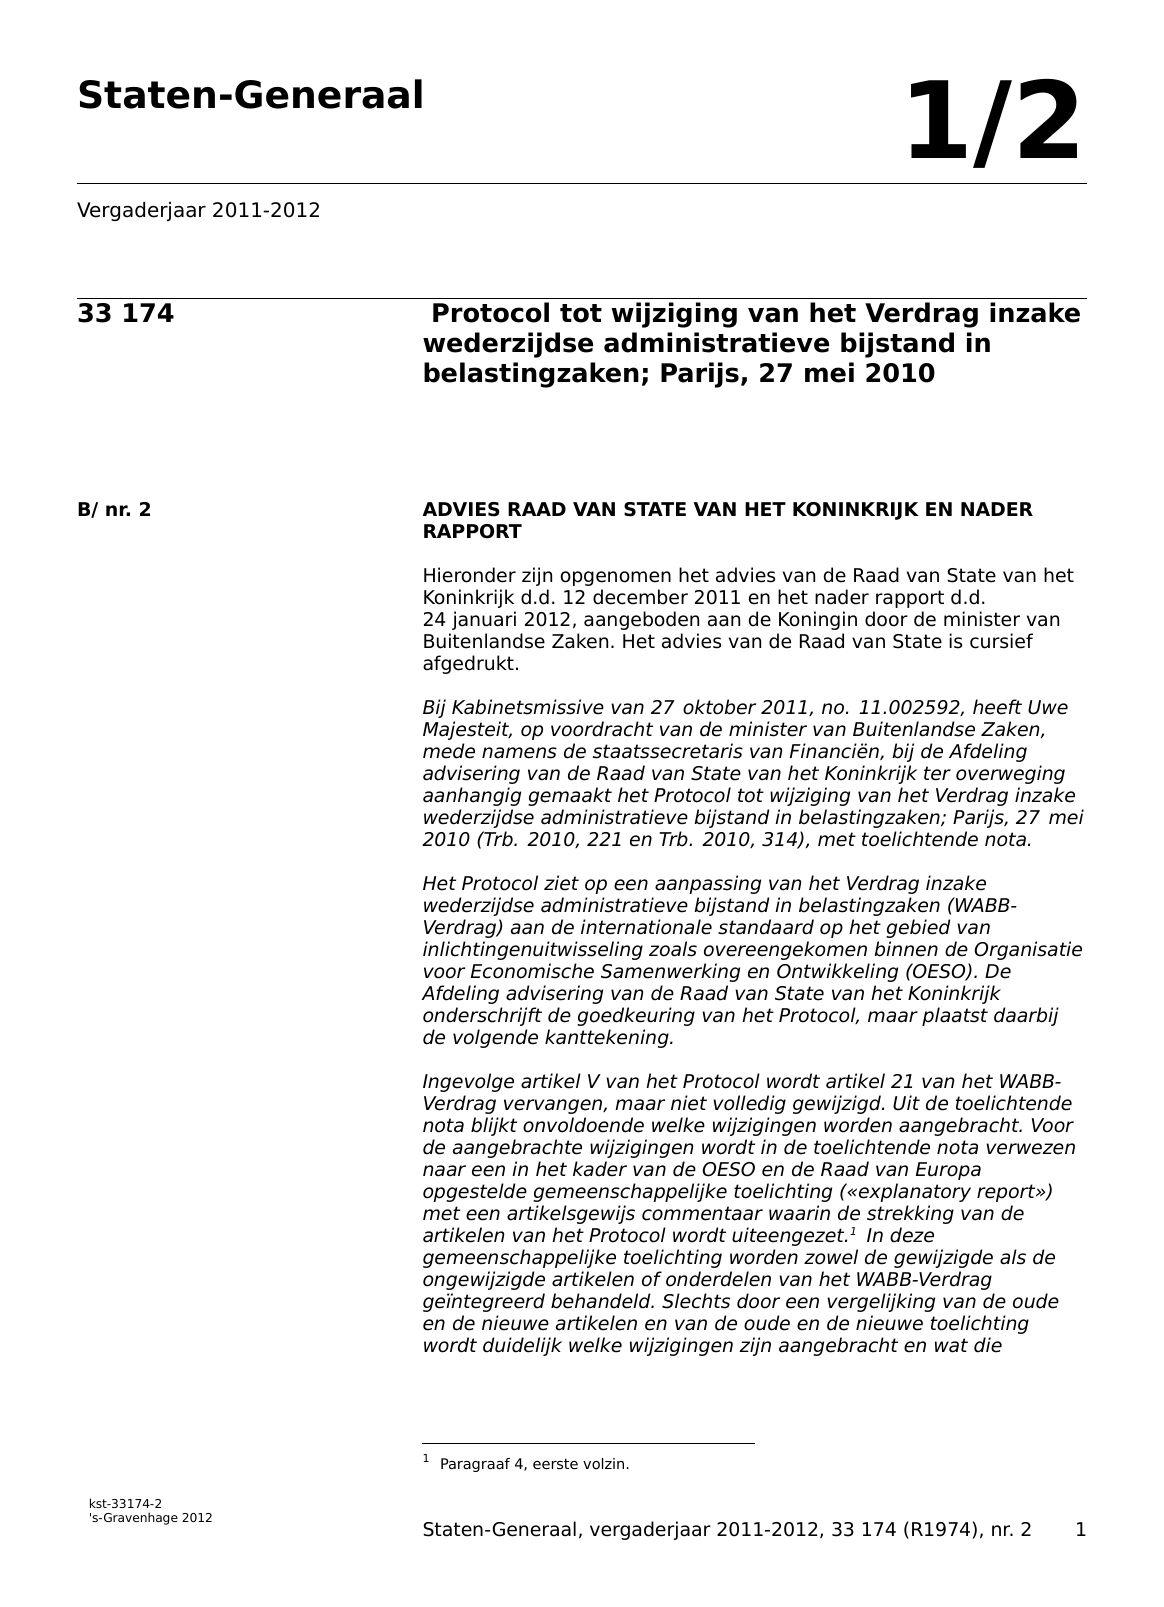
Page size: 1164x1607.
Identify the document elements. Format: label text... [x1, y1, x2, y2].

text kst-33174-2 [88, 1497, 323, 1511]
text Ingevolge artikel V van het Protocol wordt artikel 21 van het WABB-Verdrag vervangen, maar niet volledig gewijzigd. Uit de toelichtende nota blijkt onvoldoende welke wijzigingen worden aangebracht. Voor de aangebrachte wijzigingen wordt in de toelichtende nota verwezen naar een in het kader van de OESO en de Raad van Europa opgestelde gemeenschappelijke toelichting («explanatory report») met een artikelsgewijs commentaar waarin de strekking van de artikelen van het Protocol wordt uiteengezet. In deze gemeenschappelijke toelichting worden zowel de gewijzigde als de ongewijzigde artikelen of onderdelen van het WABB-Verdrag geïntegreerd behandeld. Slechts door een vergelijking van de oude en de nieuwe artikelen en van de oude en de nieuwe toelichting wordt duidelijk welke wijzigingen zijn aangebracht en wat die [422, 1071, 1087, 1357]
table_header Staten-Generaal [77, 59, 886, 183]
text 's-Gravenhage 2012 [88, 1511, 323, 1525]
text Paragraaf 4, eerste volzin. [422, 1452, 1087, 1474]
subtitle 33 174 Protocol tot wijziging van het Verdrag inzake wederzijdse administratieve bijstand in belastingzaken; Parijs, 27 mei 2010 [77, 299, 1087, 388]
text Het Protocol ziet op een aanpassing van het Verdrag inzake wederzijdse administratieve bijstand in belastingzaken (WABB-Verdrag) aan de internationale standaard op het gebied van inlichtingenuitwisseling zoals overeengekomen binnen de Organisatie voor Economische Samenwerking en Ontwikkeling (OESO). De Afdeling advisering van de Raad van State van het Koninkrijk onderschrijft de goedkeuring van het Protocol, maar plaatst daarbij de volgende kanttekening. [422, 873, 1087, 1049]
text Hieronder zijn opgenomen het advies van de Raad van State van het Koninkrijk d.d. 12 december 2011 en het nader rapport d.d. 24 januari 2012, aangeboden aan de Koningin door de minister van Buitenlandse Zaken. Het advies van de Raad van State is cursief afgedrukt. [422, 565, 1087, 675]
table_cell Vergaderjaar 2011-2012 [77, 184, 1087, 298]
subtitle B/ nr. 2 ADVIES RAAD VAN STATE VAN HET KONINKRIJK EN NADER RAPPORT [77, 499, 1087, 543]
table_header 1/2 [886, 59, 1087, 183]
text Bij Kabinetsmissive van 27 oktober 2011, no. 11.002592, heeft Uwe Majesteit, op voordracht van de minister van Buitenlandse Zaken, mede namens de staatssecretaris van Financiën, bij de Afdeling advisering van de Raad van State van het Koninkrijk ter overweging aanhangig gemaakt het Protocol tot wijziging van het Verdrag inzake wederzijdse administratieve bijstand in belastingzaken; Parijs, 27 mei 2010 (Trb. 2010, 221 en Trb. 2010, 314), met toelichtende nota. [422, 697, 1087, 851]
